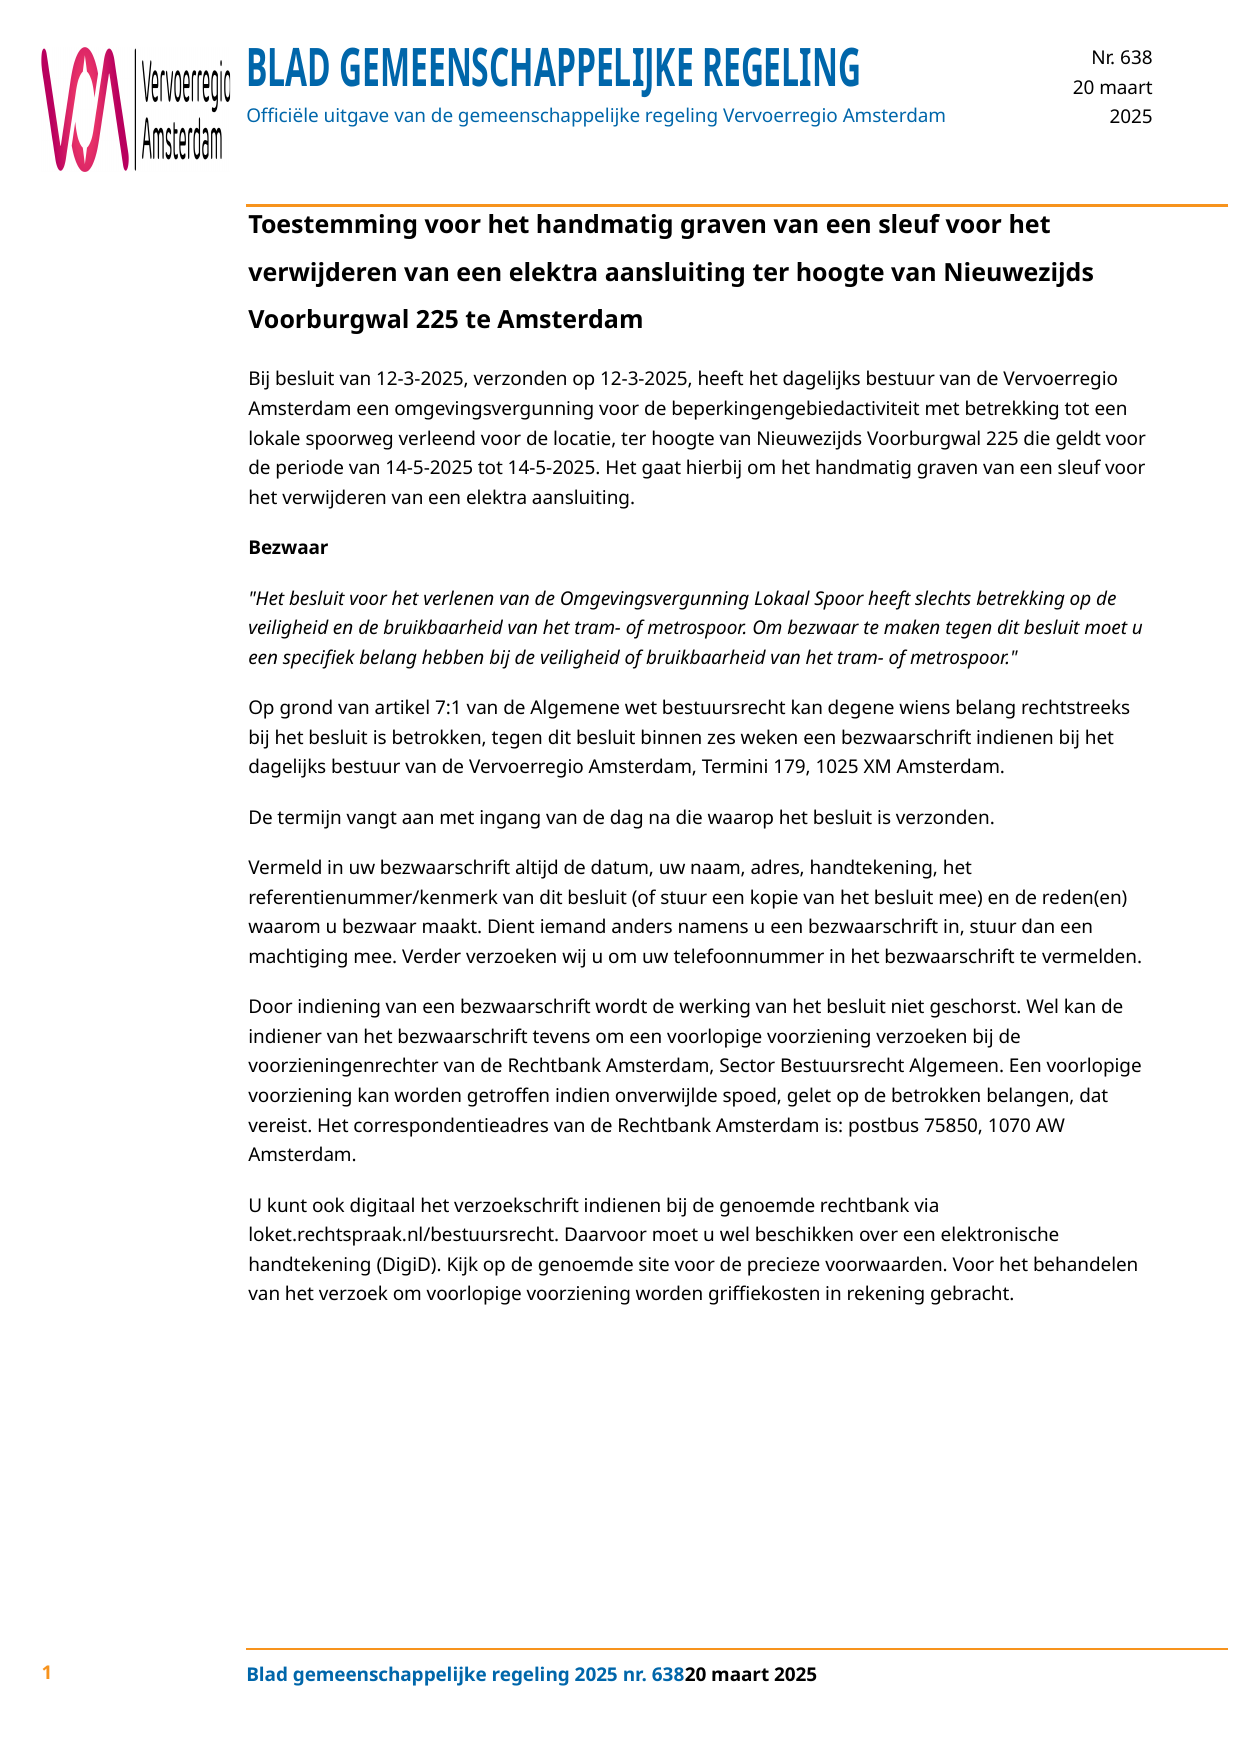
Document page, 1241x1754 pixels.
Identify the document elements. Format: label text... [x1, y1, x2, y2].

text U kunt ook digitaal het verzoekschrift indienen bij de genoemde rechtbank via loket.rechtspraak.nl/bestuursrecht. Daarvoor moet u wel beschikken over een elektronische handtekening (DigiD). Kijk op de genoemde site voor de precieze voorwaarden. Voor het behandelen van het verzoek om voorlopige voorziening worden griffiekosten in rekening gebracht. [248, 1192, 1152, 1306]
text Toestemming voor het handmatig graven van een sleuf voor het verwijderen van een elektra aansluiting ter hoogte van Nieuwezijds Voorburgwal 225 te Amsterdam [248, 207, 1152, 336]
text Vermeld in uw bezwaarschrift altijd de datum, uw naam, adres, handtekening, het referentienummer/kenmerk van dit besluit (of stuur een kopie van het besluit mee) en de reden(en) waarom u bezwaar maakt. Dient iemand anders namens u een bezwaarschrift in, stuur dan een machtiging mee. Verder verzoeken wij u om uw telefoonnummer in het bezwaarschrift te vermelden. [248, 854, 1152, 969]
text "Het besluit voor het verlenen van de Omgevingsvergunning Lokaal Spoor heeft slechts betrekking op de veiligheid en de bruikbaarheid van het tram- of metrospoor. Om bezwaar te maken tegen dit besluit moet u een specifiek belang hebben bij de veiligheid of bruikbaarheid van het tram- of metrospoor." [248, 585, 1152, 669]
picture [41, 47, 231, 172]
text Op grond van artikel 7:1 van de Algemene wet bestuursrecht kan degene wiens belang rechtstreeks bij het besluit is betrokken, tegen dit besluit binnen zes weken een bezwaarschrift indienen bij het dagelijks bestuur van de Vervoerregio Amsterdam, Termini 179, 1025 XM Amsterdam. [248, 694, 1152, 779]
text Door indiening van een bezwaarschrift wordt de werking van het besluit niet geschorst. Wel kan de indiener van het bezwaarschrift tevens om een voorlopige voorziening verzoeken bij de voorzieningenrechter van de Rechtbank Amsterdam, Sector Bestuursrecht Algemeen. Een voorlopige voorziening kan worden getroffen indien onverwijlde spoed, gelet op de betrokken belangen, dat vereist. Het correspondentieadres van de Rechtbank Amsterdam is: postbus 75850, 1070 AW Amsterdam. [248, 993, 1152, 1167]
text De termijn vangt aan met ingang van de dag na die waarop het besluit is verzonden. [248, 804, 1152, 829]
text Bij besluit van 12-3-2025, verzonden op 12-3-2025, heeft het dagelijks bestuur van de Vervoerregio Amsterdam een omgevingsvergunning voor de beperkingengebiedactiviteit met betrekking tot een lokale spoorweg verleend voor de locatie, ter hoogte van Nieuwezijds Voorburgwal 225 die geldt voor de periode van 14-5-2025 tot 14-5-2025. Het gaat hierbij om het handmatig graven van een sleuf voor het verwijderen van een elektra aansluiting. [248, 366, 1152, 509]
text Bezwaar [248, 534, 1152, 560]
